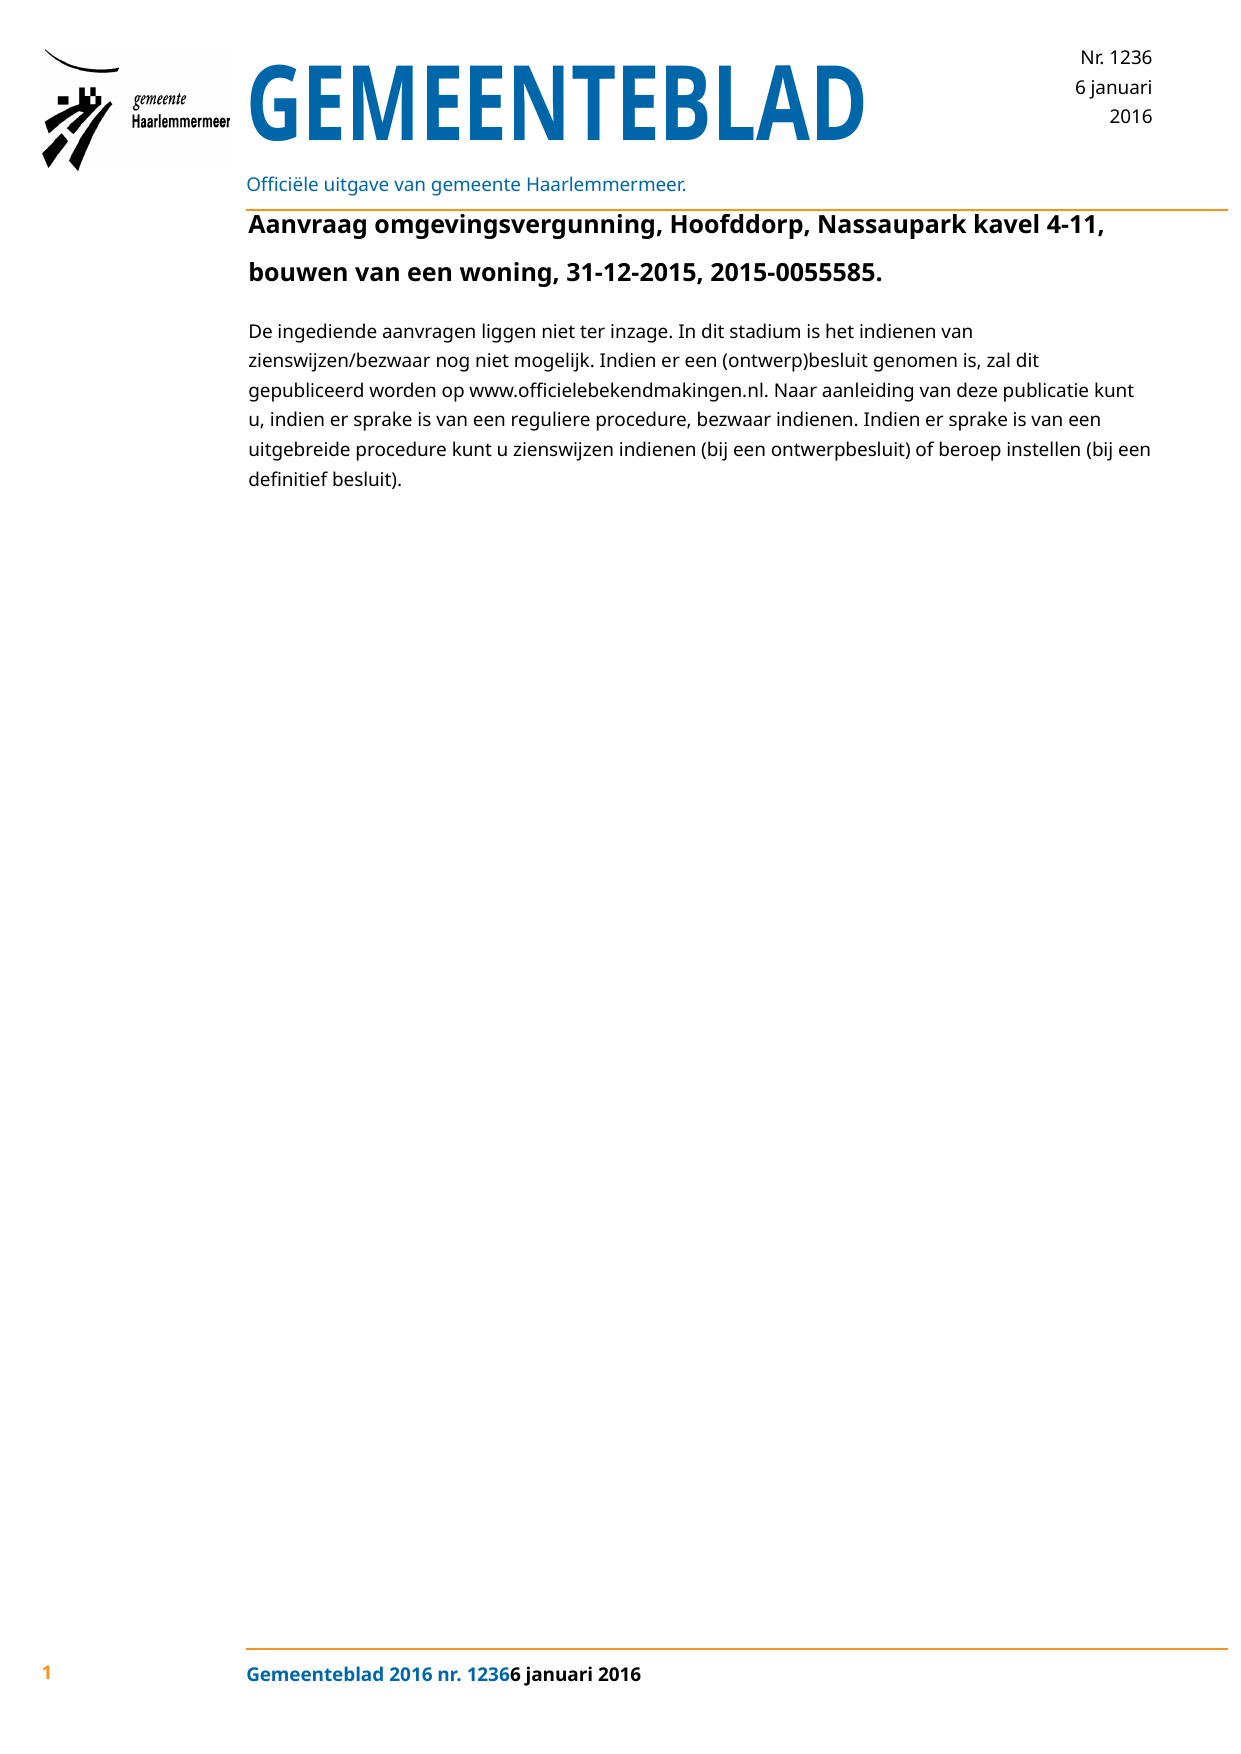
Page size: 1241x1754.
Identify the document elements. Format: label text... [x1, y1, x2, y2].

text De ingediende aanvragen liggen niet ter inzage. In dit stadium is het indienen van zienswijzen/bezwaar nog niet mogelijk. Indien er een (ontwerp)besluit genomen is, zal dit gepubliceerd worden op www.officielebekendmakingen.nl. Naar aanleiding van deze publicatie kunt u, indien er sprake is van een reguliere procedure, bezwaar indienen. Indien er sprake is van een uitgebreide procedure kunt u zienswijzen indienen (bij een ontwerpbesluit) of beroep instellen (bij een definitief besluit). [248, 318, 1152, 492]
picture [41, 47, 231, 172]
text Aanvraag omgevingsvergunning, Hoofddorp, Nassaupark kavel 4-11, bouwen van een woning, 31-12-2015, 2015-0055585. [248, 211, 1152, 288]
